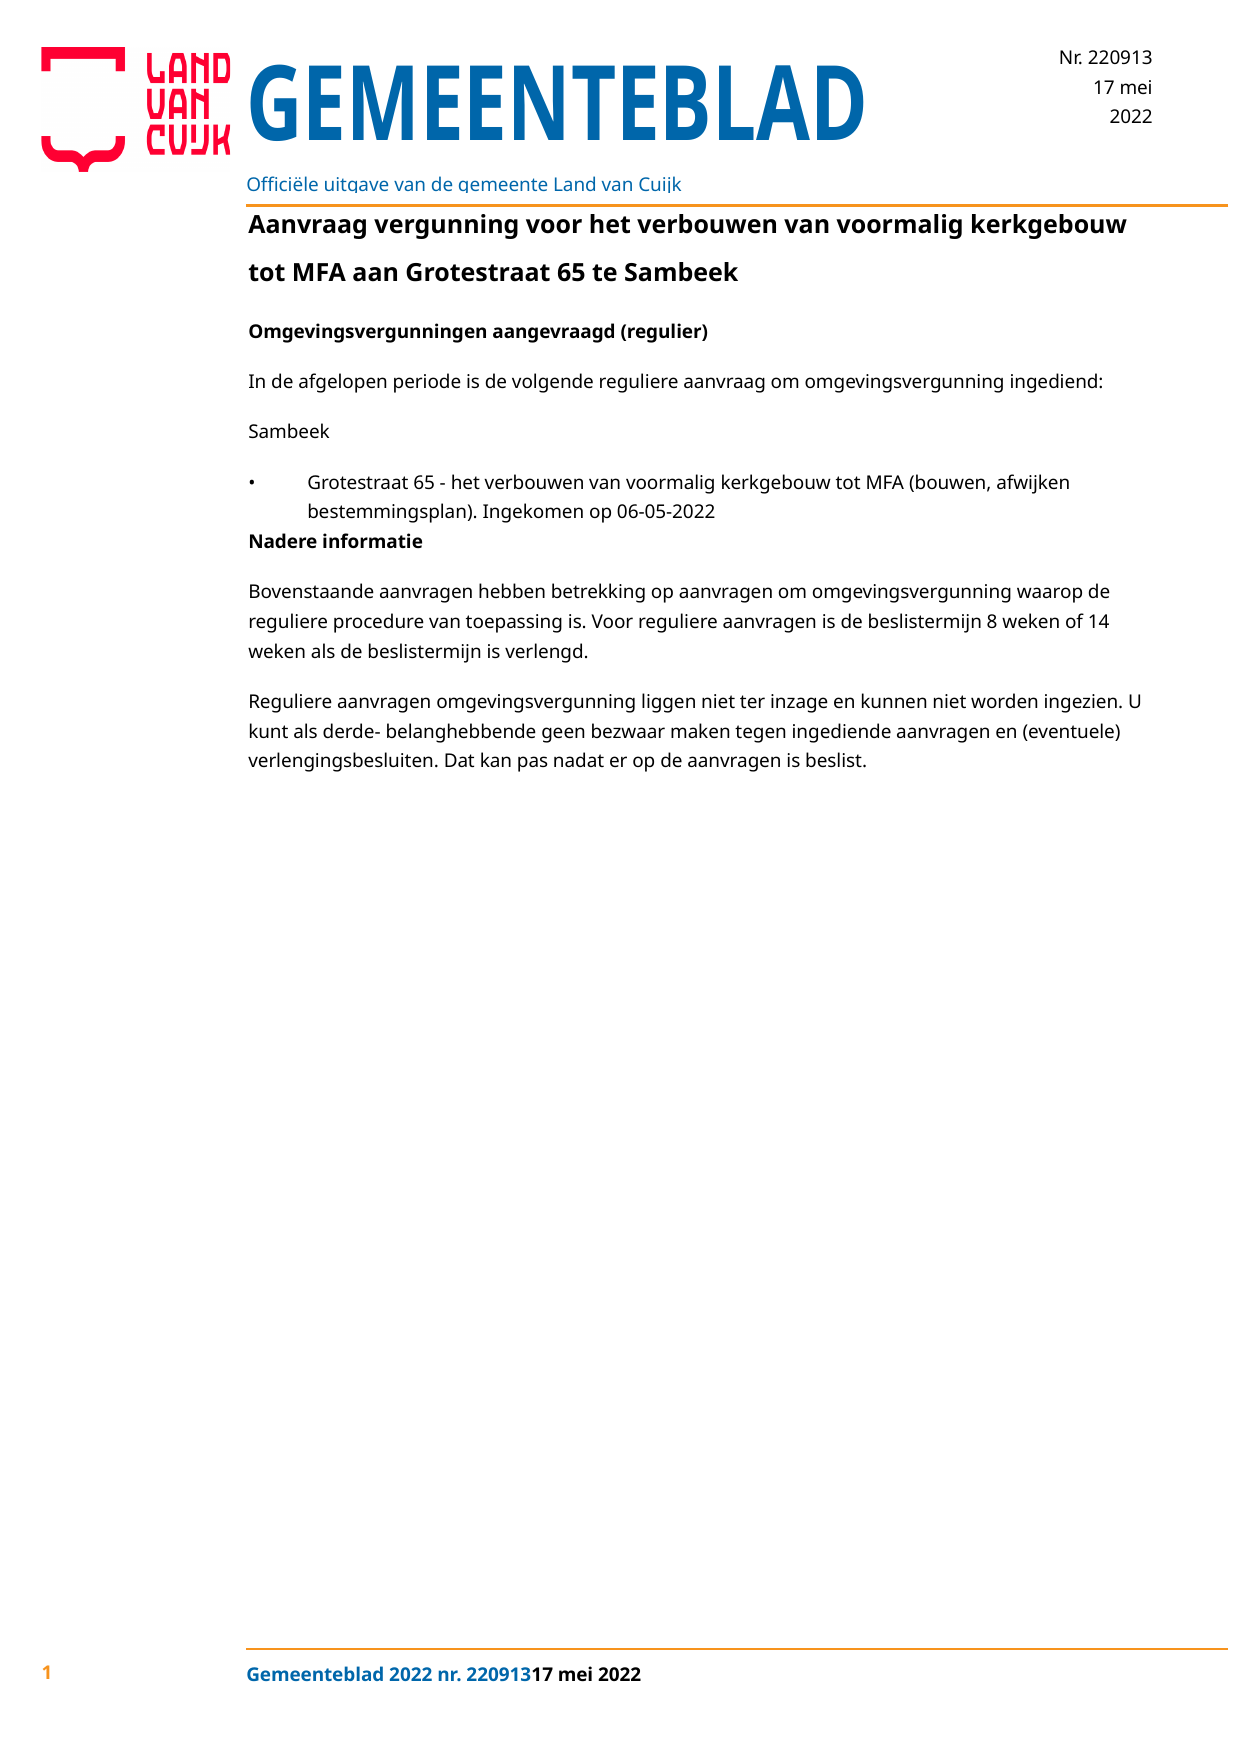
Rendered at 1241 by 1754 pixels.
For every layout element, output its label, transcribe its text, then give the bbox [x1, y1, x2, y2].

text In de afgelopen periode is de volgende reguliere aanvraag om omgevingsvergunning ingediend: [248, 368, 1152, 394]
text Sambeek [248, 419, 1152, 444]
text Aanvraag vergunning voor het verbouwen van voormalig kerkgebouw tot MFA aan Grotestraat 65 te Sambeek [248, 207, 1152, 288]
text Bovenstaande aanvragen hebben betrekking op aanvragen om omgevingsvergunning waarop de reguliere procedure van toepassing is. Voor reguliere aanvragen is de beslistermijn 8 weken of 14 weken als de beslistermijn is verlengd. [248, 579, 1152, 664]
text Reguliere aanvragen omgevingsvergunning liggen niet ter inzage en kunnen niet worden ingezien. U kunt als derde- belanghebbende geen bezwaar maken tegen ingediende aanvragen en (eventuele) verlengingsbesluiten. Dat kan pas nadat er op de aanvragen is beslist. [248, 688, 1152, 773]
text Omgevingsvergunningen aangevraagd (regulier) [248, 318, 1152, 344]
text Nadere informatie [248, 528, 1152, 554]
picture [41, 47, 231, 172]
list Grotestraat 65 - het verbouwen van voormalig kerkgebouw tot MFA (bouwen, afwijken bestemmingsplan). Ingekomen op 06-05-2022 [248, 469, 1152, 524]
